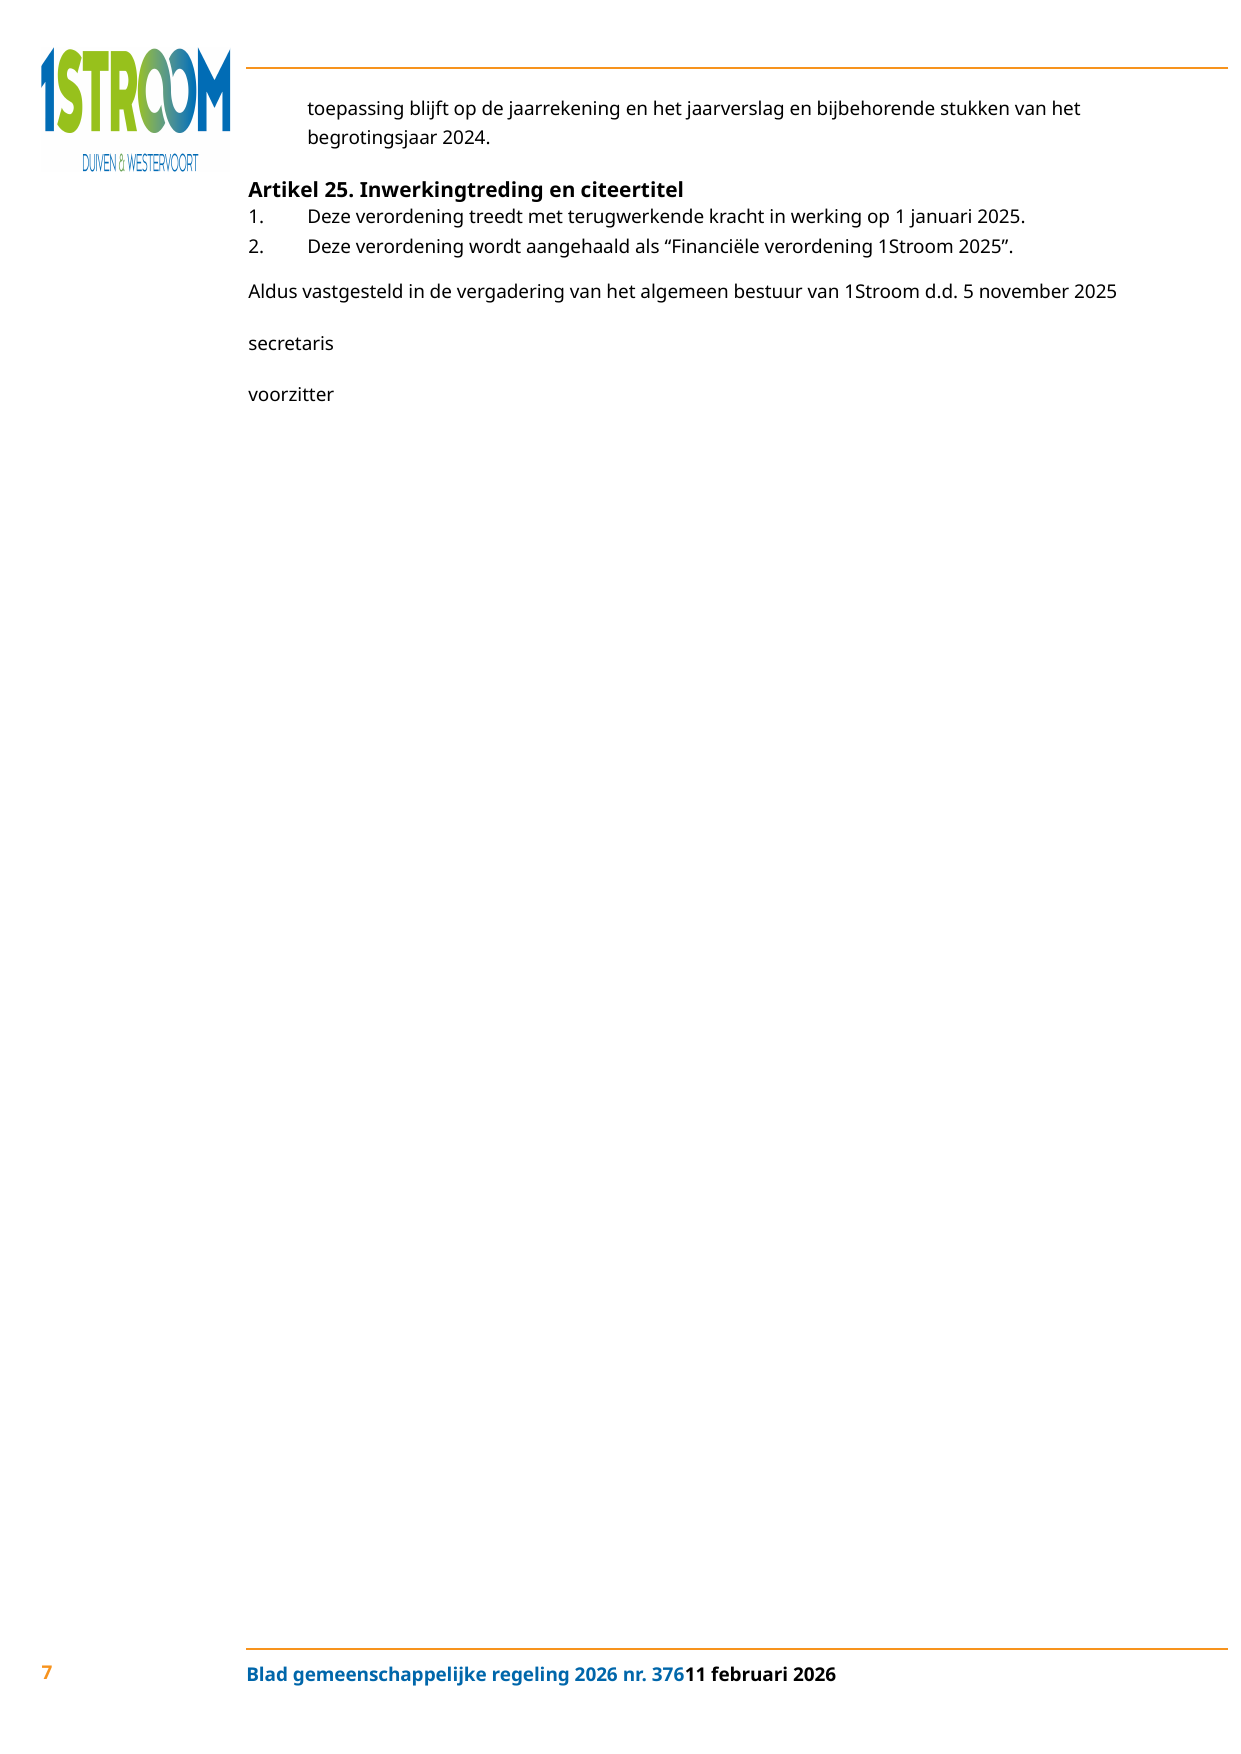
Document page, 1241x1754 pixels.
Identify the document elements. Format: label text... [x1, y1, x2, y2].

picture [41, 47, 231, 172]
list toepassing blijft op de jaarrekening en het jaarverslag en bijbehorende stukken van het begrotingsjaar 2024. [248, 95, 1152, 150]
text voorzitter [248, 381, 1152, 407]
text Aldus vastgesteld in de vergadering van het algemeen bestuur van 1Stroom d.d. 5 november 2025 [248, 278, 1152, 304]
list Deze verordening wordt aangehaald als “Financiële verordening 1Stroom 2025”. [248, 233, 1152, 258]
list Deze verordening treedt met terugwerkende kracht in werking op 1 januari 2025. [248, 203, 1152, 229]
text secretaris [248, 330, 1152, 356]
text Artikel 25. Inwerkingtreding en citeertitel [248, 175, 1152, 203]
